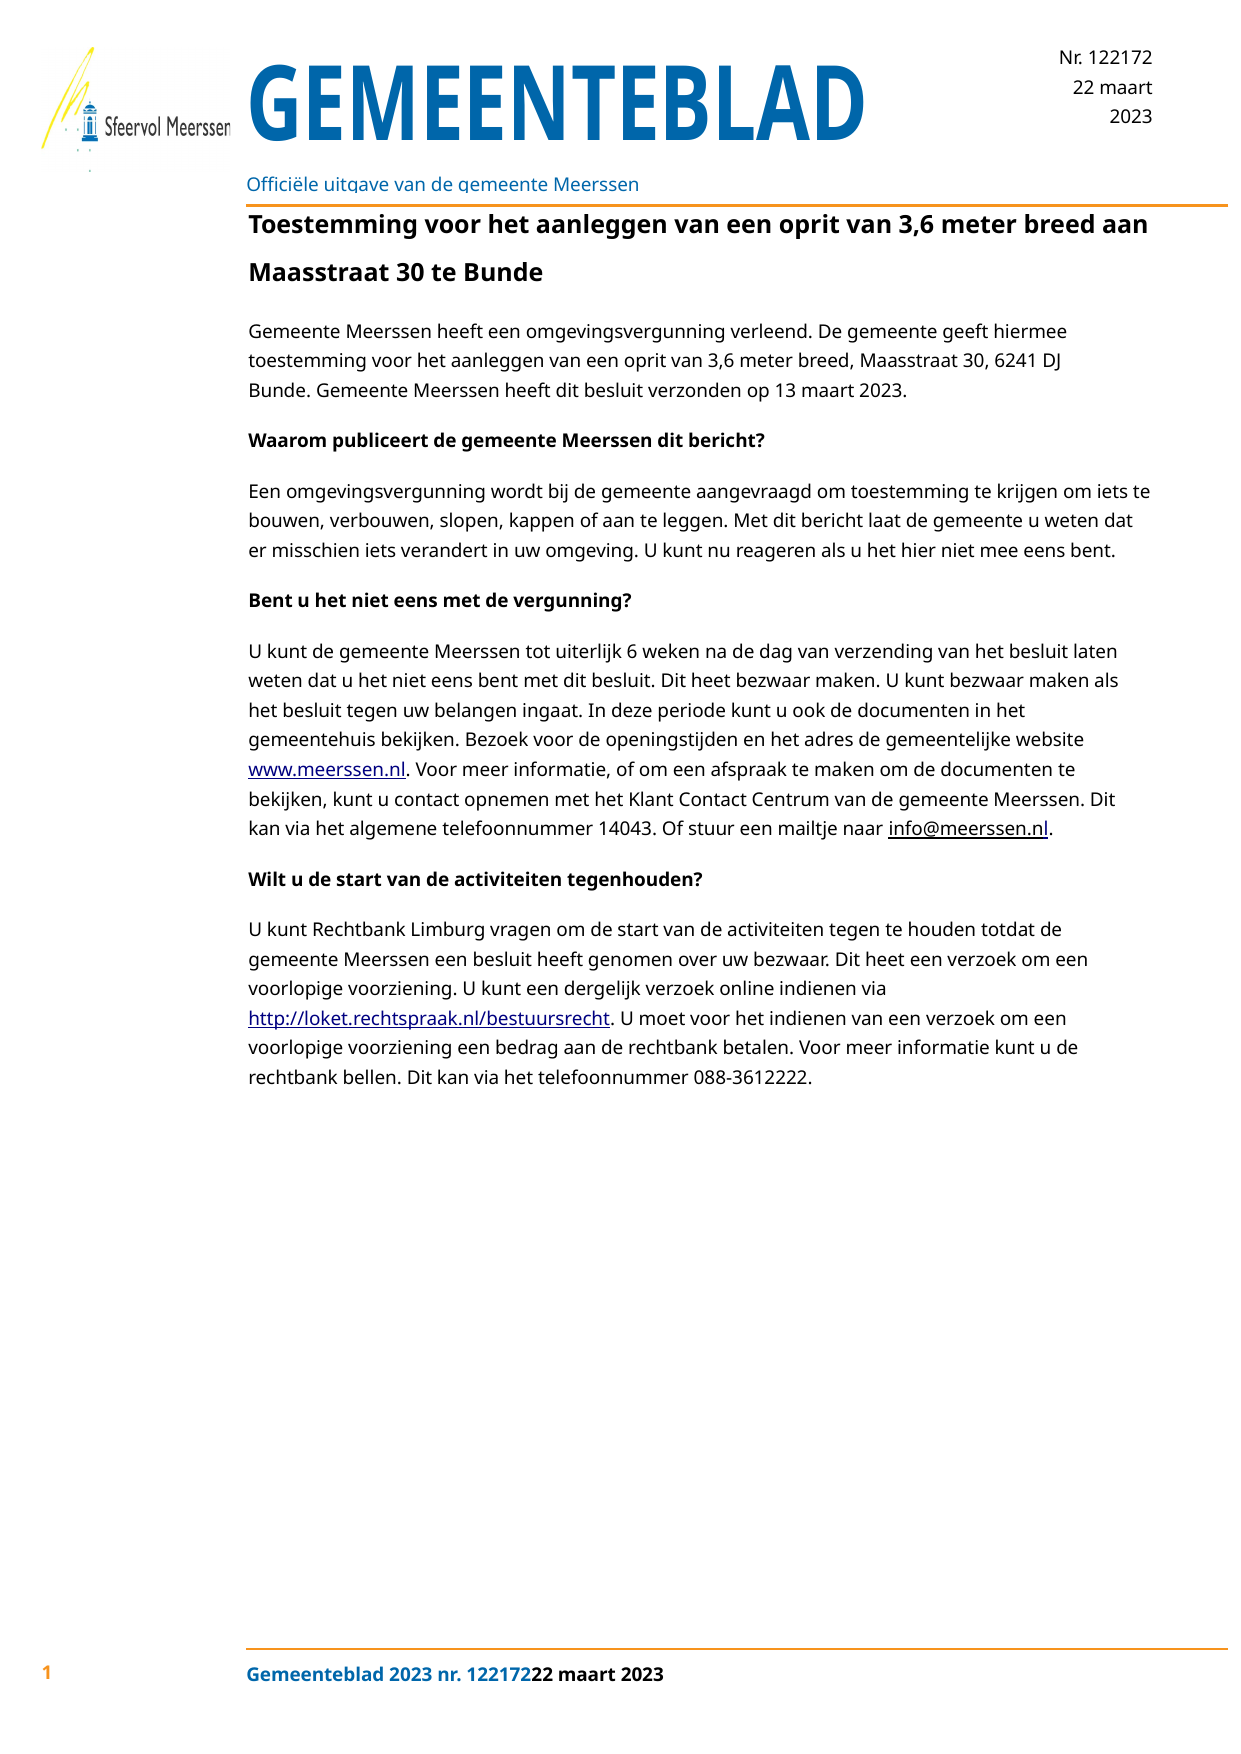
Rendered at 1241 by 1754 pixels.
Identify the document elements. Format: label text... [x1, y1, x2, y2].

text Bent u het niet eens met de vergunning? [248, 587, 1152, 613]
text Waarom publiceert de gemeente Meerssen dit bericht? [248, 427, 1152, 453]
text Wilt u de start van de activiteiten tegenhouden? [248, 866, 1152, 892]
text Een omgevingsvergunning wordt bij de gemeente aangevraagd om toestemming te krijgen om iets te bouwen, verbouwen, slopen, kappen of aan te leggen. Met dit bericht laat de gemeente u weten dat er misschien iets verandert in uw omgeving. U kunt nu reageren als u het hier niet mee eens bent. [248, 478, 1152, 563]
text U kunt Rechtbank Limburg vragen om de start van de activiteiten tegen te houden totdat de gemeente Meerssen een besluit heeft genomen over uw bezwaar. Dit heet een verzoek om een voorlopige voorziening. U kunt een dergelijk verzoek online indienen via http://loket.rechtspraak.nl/bestuursrecht. U moet voor het indienen van een verzoek om een voorlopige voorziening een bedrag aan de rechtbank betalen. Voor meer informatie kunt u de rechtbank bellen. Dit kan via het telefoonnummer 088-3612222. [248, 916, 1152, 1090]
text U kunt de gemeente Meerssen tot uiterlijk 6 weken na de dag van verzending van het besluit laten weten dat u het niet eens bent met dit besluit. Dit heet bezwaar maken. U kunt bezwaar maken als het besluit tegen uw belangen ingaat. In deze periode kunt u ook de documenten in het gemeentehuis bekijken. Bezoek voor de openingstijden en het adres de gemeentelijke website www.meerssen.nl. Voor meer informatie, of om een afspraak te maken om de documenten te bekijken, kunt u contact opnemen met het Klant Contact Centrum van de gemeente Meerssen. Dit kan via het algemene telefoonnummer 14043. Of stuur een mailtje naar info@meerssen.nl. [248, 638, 1152, 841]
text Toestemming voor het aanleggen van een oprit van 3,6 meter breed aan Maasstraat 30 te Bunde [248, 207, 1152, 288]
picture [41, 47, 231, 172]
text Gemeente Meerssen heeft een omgevingsvergunning verleend. De gemeente geeft hiermee toestemming voor het aanleggen van een oprit van 3,6 meter breed, Maasstraat 30, 6241 DJ Bunde. Gemeente Meerssen heeft dit besluit verzonden op 13 maart 2023. [248, 318, 1152, 403]
